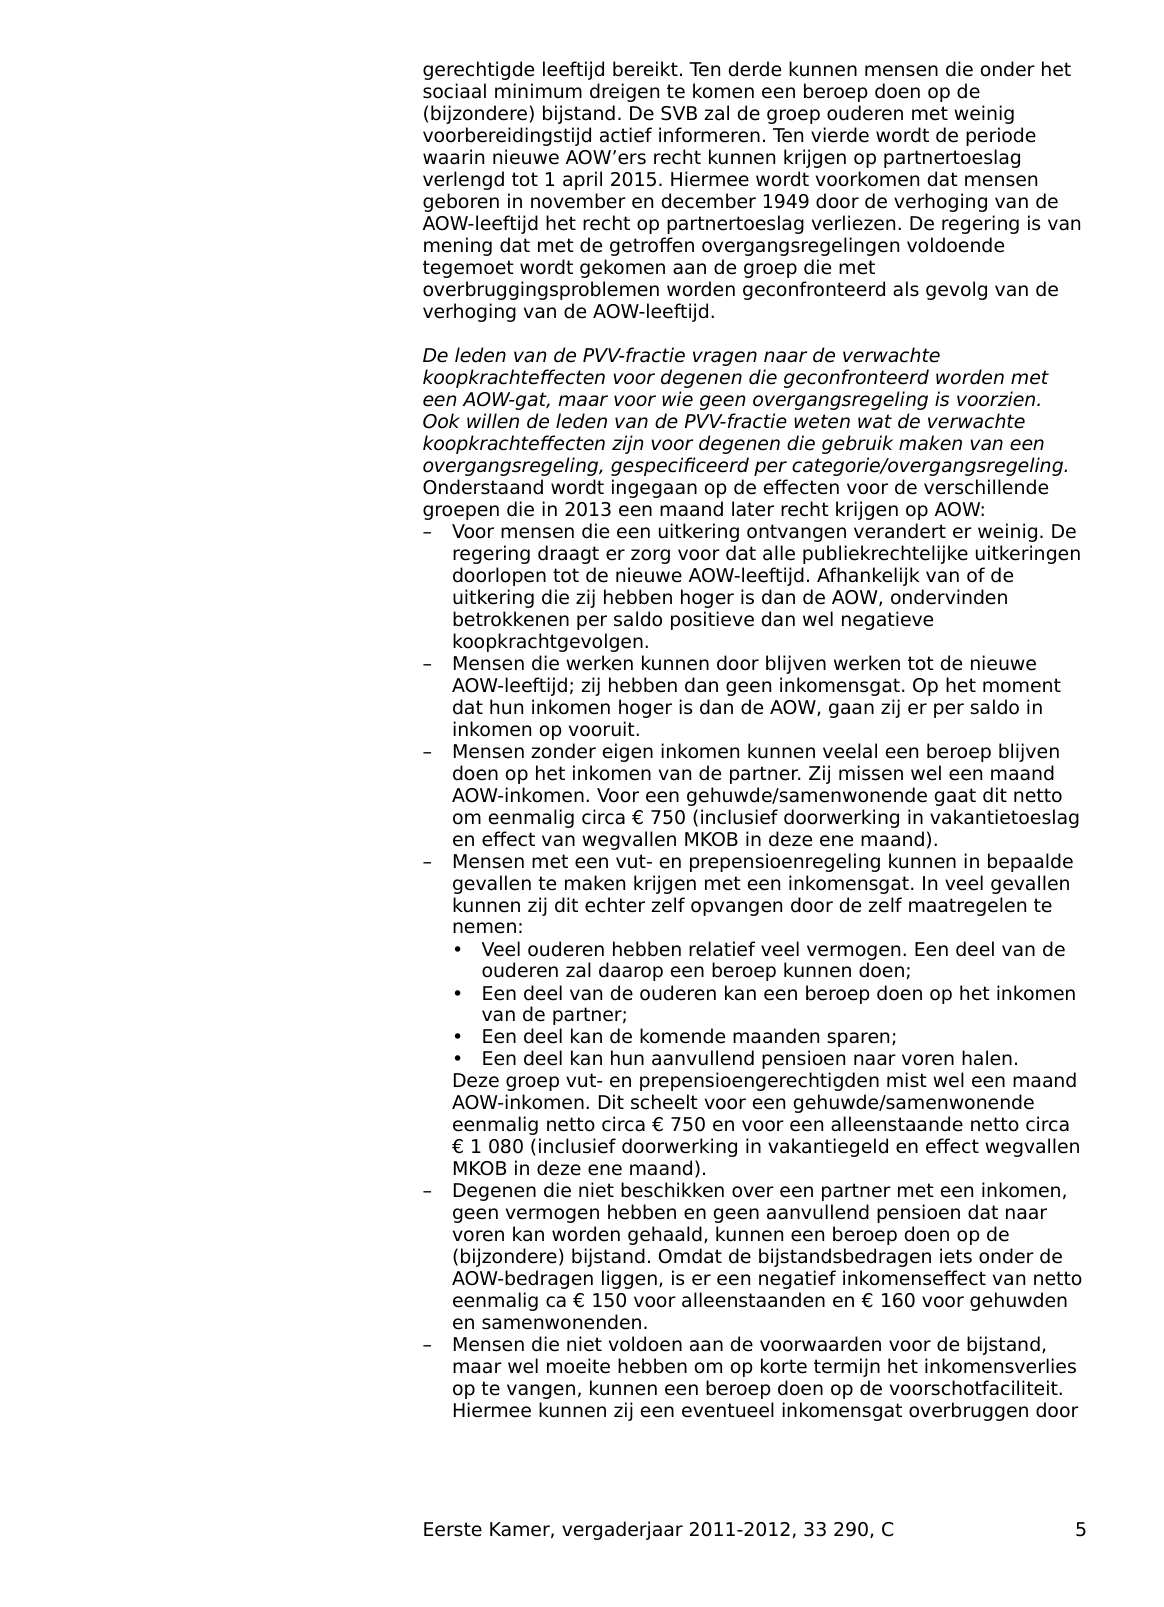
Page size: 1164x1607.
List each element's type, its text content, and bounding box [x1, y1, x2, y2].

text Deze groep vut- en prepensioengerechtigden mist wel een maand AOW-inkomen. Dit scheelt voor een gehuwde/samenwonende eenmalig netto circa € 750 en voor een alleenstaande netto circa € 1 080 (inclusief doorwerking in vakantiegeld en effect wegvallen MKOB in deze ene maand). [452, 1070, 1087, 1180]
text • Een deel kan hun aanvullend pensioen naar voren halen. [452, 1048, 1087, 1070]
text De leden van de PVV-fractie vragen naar de verwachte koopkrachteffecten voor degenen die geconfronteerd worden met een AOW-gat, maar voor wie geen overgangsregeling is voorzien. Ook willen de leden van de PVV-fractie weten wat de verwachte koopkrachteffecten zijn voor degenen die gebruik maken van een overgangsregeling, gespecificeerd per categorie/overgangsregeling. [422, 345, 1087, 477]
text gerechtigde leeftijd bereikt. Ten derde kunnen mensen die onder het sociaal minimum dreigen te komen een beroep doen op de (bijzondere) bijstand. De SVB zal de groep ouderen met weinig voorbereidingstijd actief informeren. Ten vierde wordt de periode waarin nieuwe AOW’ers recht kunnen krijgen op partnertoeslag verlengd tot 1 april 2015. Hiermee wordt voorkomen dat mensen geboren in november en december 1949 door de verhoging van de AOW-leeftijd het recht op partnertoeslag verliezen. De regering is van mening dat met de getroffen overgangsregelingen voldoende tegemoet wordt gekomen aan de groep die met overbruggingsproblemen worden geconfronteerd als gevolg van de verhoging van de AOW-leeftijd. [422, 59, 1087, 323]
text – Voor mensen die een uitkering ontvangen verandert er weinig. De regering draagt er zorg voor dat alle publiekrechtelijke uitkeringen doorlopen tot de nieuwe AOW-leeftijd. Afhankelijk van of de uitkering die zij hebben hoger is dan de AOW, ondervinden betrokkenen per saldo positieve dan wel negatieve koopkrachtgevolgen. [422, 521, 1087, 653]
text – Mensen met een vut- en prepensioenregeling kunnen in bepaalde gevallen te maken krijgen met een inkomensgat. In veel gevallen kunnen zij dit echter zelf opvangen door de zelf maatregelen te nemen: [422, 851, 1087, 938]
text – Mensen die werken kunnen door blijven werken tot de nieuwe AOW-leeftijd; zij hebben dan geen inkomensgat. Op het moment dat hun inkomen hoger is dan de AOW, gaan zij er per saldo in inkomen op vooruit. [422, 653, 1087, 741]
text – Mensen die niet voldoen aan de voorwaarden voor de bijstand, maar wel moeite hebben om op korte termijn het inkomensverlies op te vangen, kunnen een beroep doen op de voorschotfaciliteit. Hiermee kunnen zij een eventueel inkomensgat overbruggen door [422, 1334, 1087, 1422]
text Onderstaand wordt ingegaan op de effecten voor de verschillende groepen die in 2013 een maand later recht krijgen op AOW: [422, 477, 1087, 521]
text • Een deel kan de komende maanden sparen; [452, 1026, 1087, 1048]
text – Degenen die niet beschikken over een partner met een inkomen, geen vermogen hebben en geen aanvullend pensioen dat naar voren kan worden gehaald, kunnen een beroep doen op de (bijzondere) bijstand. Omdat de bijstandsbedragen iets onder de AOW-bedragen liggen, is er een negatief inkomenseffect van netto eenmalig ca € 150 voor alleenstaanden en € 160 voor gehuwden en samenwonenden. [422, 1180, 1087, 1334]
text • Een deel van de ouderen kan een beroep doen op het inkomen van de partner; [452, 982, 1087, 1026]
text – Mensen zonder eigen inkomen kunnen veelal een beroep blijven doen op het inkomen van de partner. Zij missen wel een maand AOW-inkomen. Voor een gehuwde/samenwonende gaat dit netto om eenmalig circa € 750 (inclusief doorwerking in vakantietoeslag en effect van wegvallen MKOB in deze ene maand). [422, 741, 1087, 851]
text • Veel ouderen hebben relatief veel vermogen. Een deel van de ouderen zal daarop een beroep kunnen doen; [452, 938, 1087, 982]
